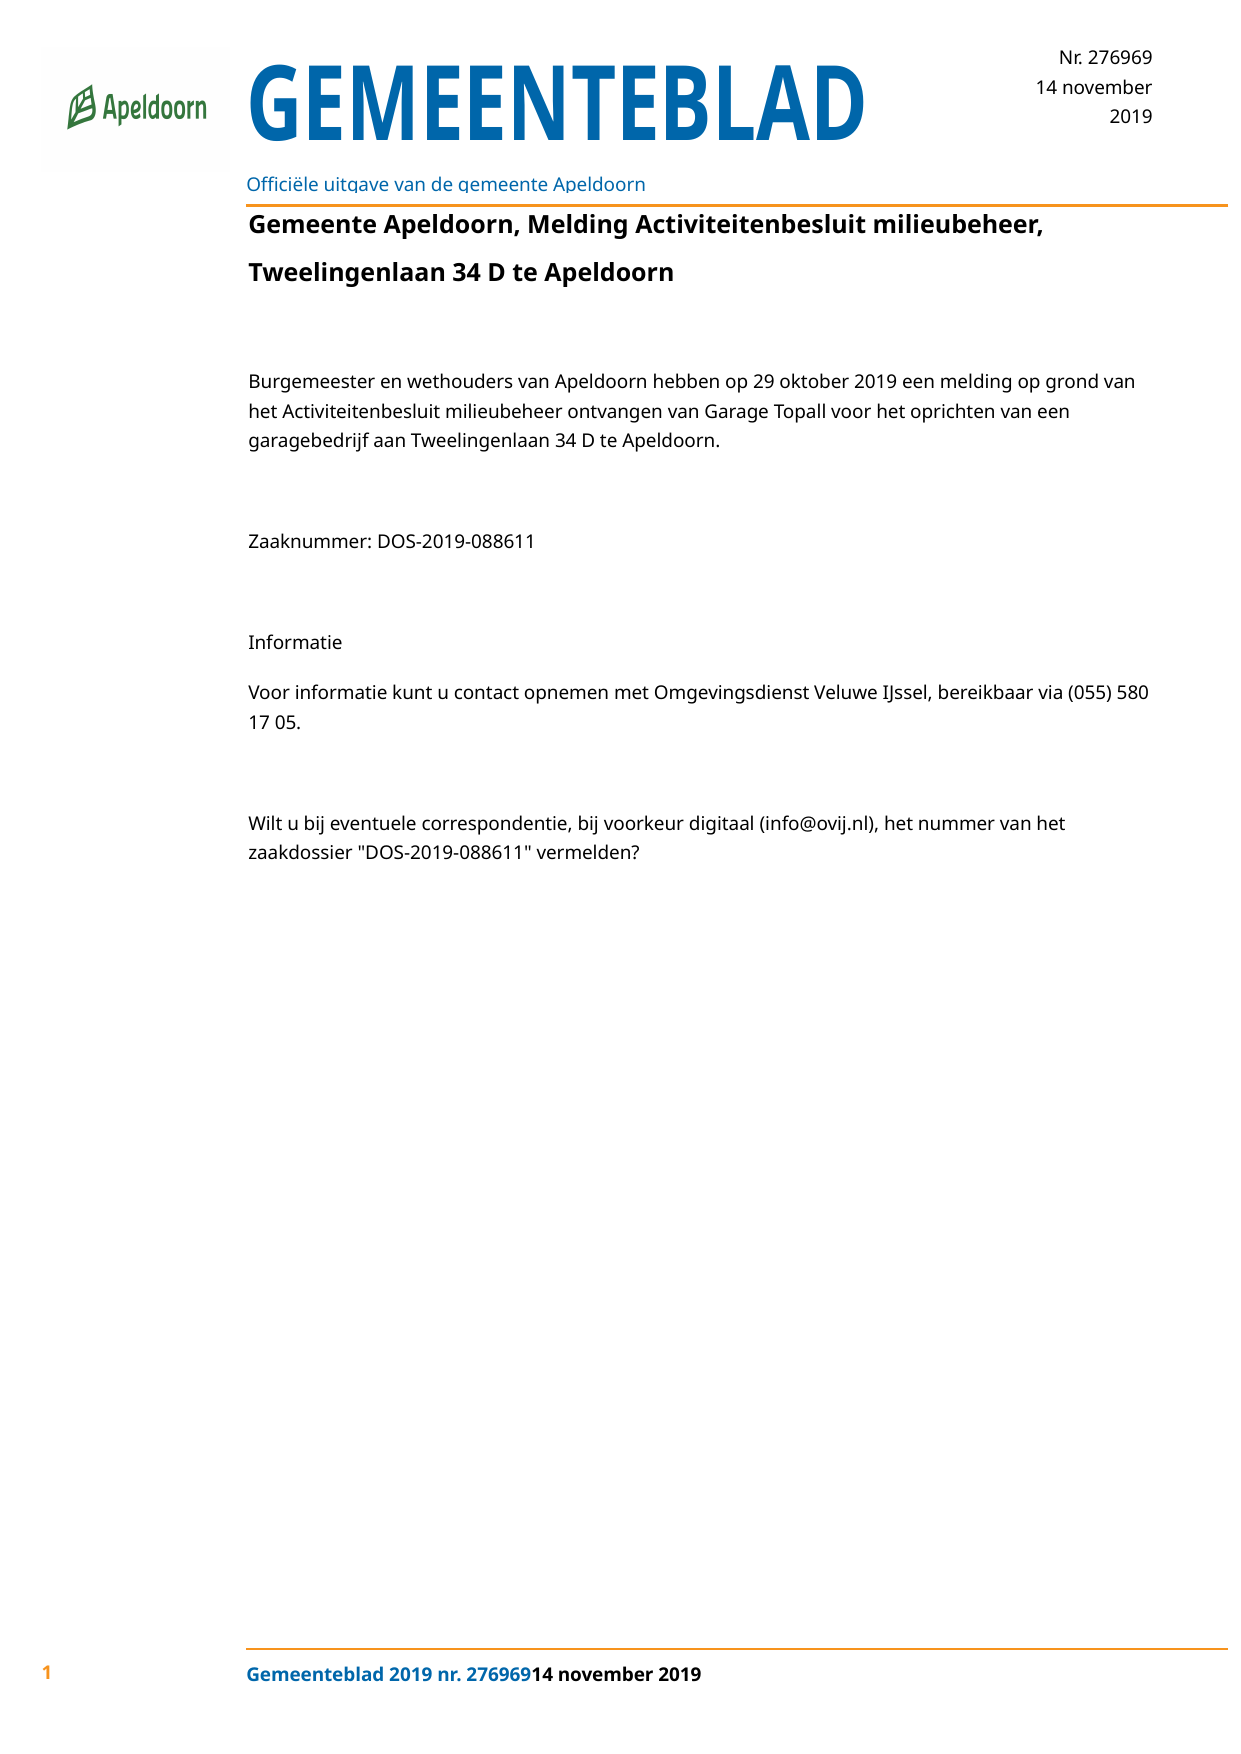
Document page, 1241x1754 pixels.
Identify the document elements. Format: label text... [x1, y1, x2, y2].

picture [41, 47, 231, 172]
text Wilt u bij eventuele correspondentie, bij voorkeur digitaal (info@ovij.nl), het nummer van het zaakdossier "DOS-2019-088611" vermelden? [248, 810, 1152, 865]
text Gemeente Apeldoorn, Melding Activiteitenbesluit milieubeheer, Tweelingenlaan 34 D te Apeldoorn [248, 207, 1152, 288]
text Informatie [248, 629, 1152, 655]
text Burgemeester en wethouders van Apeldoorn hebben op 29 oktober 2019 een melding op grond van het Activiteitenbesluit milieubeheer ontvangen van Garage Topall voor het oprichten van een garagebedrijf aan Tweelingenlaan 34 D te Apeldoorn. [248, 368, 1152, 453]
text Zaaknummer: DOS-2019-088611 [248, 528, 1152, 554]
text Voor informatie kunt u contact opnemen met Omgevingsdienst Veluwe IJssel, bereikbaar via (055) 580 17 05. [248, 679, 1152, 735]
